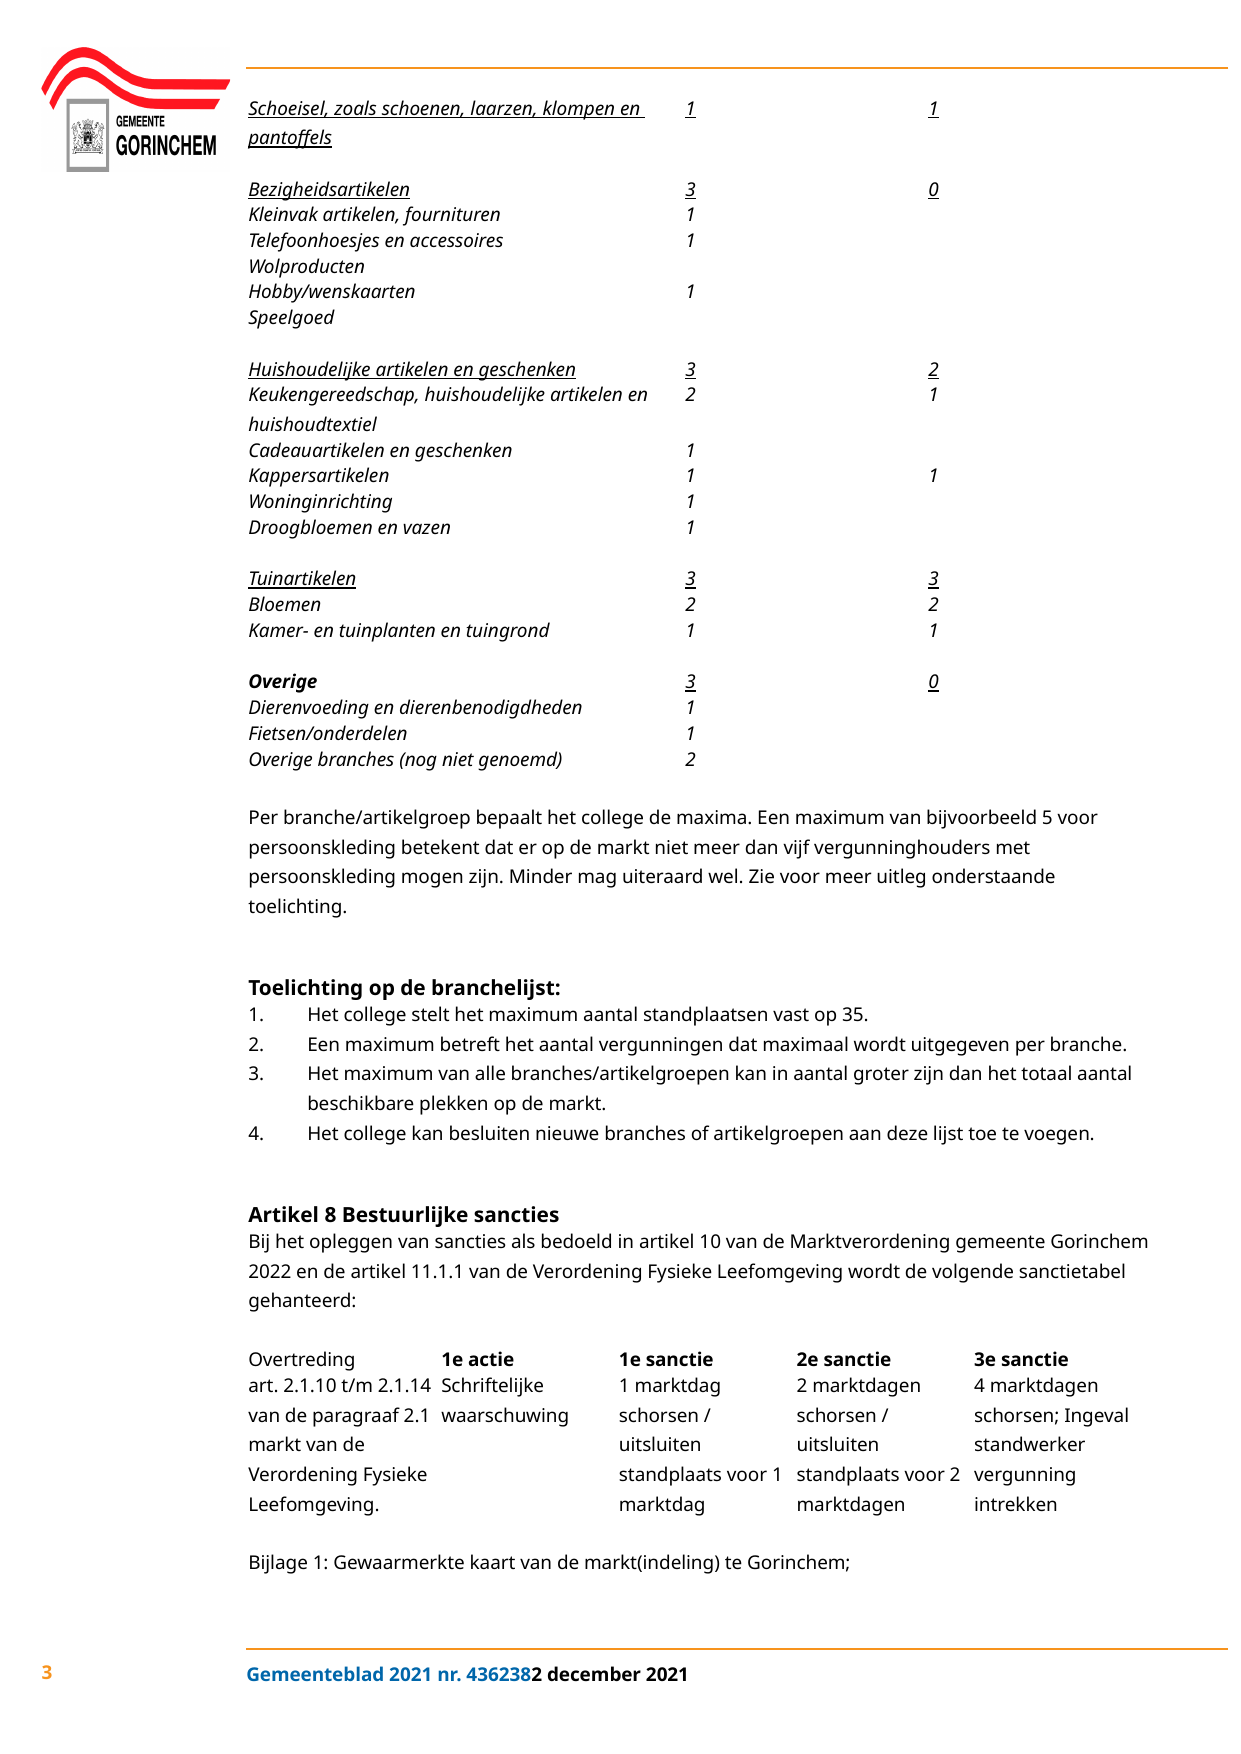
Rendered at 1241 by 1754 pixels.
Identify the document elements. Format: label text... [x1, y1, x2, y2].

table_cell Schoeisel, zoals schoenen, laarzen, klompen en pantoffels [248, 95, 685, 150]
table_cell 1 [685, 489, 928, 514]
table_cell [248, 540, 685, 566]
table_cell 1 [685, 227, 928, 253]
table_cell [928, 746, 1152, 771]
table_cell 1 marktdag schorsen / uitsluiten standplaats voor 1 marktdag [619, 1373, 796, 1516]
table_cell [928, 720, 1152, 746]
table_cell [928, 279, 1152, 304]
table_cell 1 [928, 95, 1152, 150]
table_cell Kamer- en tuinplanten en tuingrond [248, 617, 685, 643]
table_cell [928, 202, 1152, 227]
table_cell [928, 437, 1152, 463]
table_cell 1 [685, 694, 928, 720]
table_cell Cadeauartikelen en geschenken [248, 437, 685, 463]
table_cell 1 [685, 279, 928, 304]
table_cell Huishoudelijke artikelen en geschenken [248, 356, 685, 382]
table_cell 3 [928, 566, 1152, 591]
text Per branche/artikelgroep bepaalt het college de maxima. Een maximum van bijvoorbeeld 5 voor persoonskleding betekent dat er op de markt niet meer dan vijf vergunninghouders met persoonskleding mogen zijn. Minder mag uiteraard wel. Zie voor meer uitleg onderstaande toelichting. [248, 804, 1152, 919]
table_cell 2 marktdagen schorsen / uitsluiten standplaats voor 2 marktdagen [796, 1373, 974, 1516]
table_cell Overige [248, 669, 685, 694]
table_cell [685, 643, 928, 668]
table_cell 0 [928, 176, 1152, 202]
table_cell Overige branches (nog niet genoemd) [248, 746, 685, 771]
table_cell Woninginrichting [248, 489, 685, 514]
table_cell 3 [685, 669, 928, 694]
table_cell 1 [685, 95, 928, 150]
table_cell [248, 643, 685, 668]
table_cell 4 marktdagen schorsen; Ingeval standwerker vergunning intrekken [974, 1373, 1152, 1516]
table_cell Droogbloemen en vazen [248, 514, 685, 540]
table_cell [685, 253, 928, 279]
table_cell 1 [928, 617, 1152, 643]
table_header 1e sanctie [619, 1347, 796, 1372]
table_cell Schriftelijke waarschuwing [441, 1373, 619, 1516]
text Bijlage 1: Gewaarmerkte kaart van de markt(indeling) te Gorinchem; [248, 1549, 1152, 1575]
table_cell Keukengereedschap, huishoudelijke artikelen en huishoudtextiel [248, 382, 685, 437]
table_cell 1 [685, 514, 928, 540]
table_cell 3 [685, 176, 928, 202]
table_cell Speelgoed [248, 305, 685, 330]
table_cell [685, 150, 928, 176]
table_cell Bloemen [248, 591, 685, 617]
table_cell Hobby/wenskaarten [248, 279, 685, 304]
table_cell 2 [685, 746, 928, 771]
table_cell [248, 150, 685, 176]
table_cell Telefoonhoesjes en accessoires [248, 227, 685, 253]
table_cell 1 [928, 463, 1152, 488]
table_cell 2 [928, 356, 1152, 382]
table_cell Bezigheidsartikelen [248, 176, 685, 202]
table_cell [928, 489, 1152, 514]
text Artikel 8 Bestuurlijke sancties [248, 1200, 1152, 1228]
table_cell 1 [685, 463, 928, 488]
table_cell Wolproducten [248, 253, 685, 279]
text Bij het opleggen van sancties als bedoeld in artikel 10 van de Marktverordening gemeente Gorinchem 2022 en de artikel 11.1.1 van de Verordening Fysieke Leefomgeving wordt de volgende sanctietabel gehanteerd: [248, 1228, 1152, 1313]
list Het college kan besluiten nieuwe branches of artikelgroepen aan deze lijst toe te voegen. [248, 1120, 1152, 1146]
table_cell [685, 330, 928, 356]
table_cell [928, 305, 1152, 330]
table_cell 1 [928, 382, 1152, 437]
table_cell 3 [685, 356, 928, 382]
table_cell Dierenvoeding en dierenbenodigdheden [248, 694, 685, 720]
table_cell 2 [928, 591, 1152, 617]
picture [41, 47, 231, 172]
table_cell Kleinvak artikelen, fournituren [248, 202, 685, 227]
table_cell 2 [685, 382, 928, 437]
table_cell 1 [685, 617, 928, 643]
table_cell [928, 330, 1152, 356]
table_cell Fietsen/onderdelen [248, 720, 685, 746]
list Het maximum van alle branches/artikelgroepen kan in aantal groter zijn dan het totaal aantal beschikbare plekken op de markt. [248, 1061, 1152, 1116]
table_cell [248, 330, 685, 356]
table_cell 2 [685, 591, 928, 617]
table_cell 1 [685, 720, 928, 746]
table_cell Tuinartikelen [248, 566, 685, 591]
table_cell [685, 540, 928, 566]
table_cell [928, 150, 1152, 176]
table_cell [928, 227, 1152, 253]
table_cell 1 [685, 202, 928, 227]
table_header 2e sanctie [796, 1347, 974, 1372]
table_cell [685, 305, 928, 330]
table_cell 3 [685, 566, 928, 591]
table_cell 1 [685, 437, 928, 463]
list Het college stelt het maximum aantal standplaatsen vast op 35. [248, 1001, 1152, 1027]
table_cell Kappersartikelen [248, 463, 685, 488]
table_header Overtreding [248, 1347, 441, 1372]
table_cell [928, 253, 1152, 279]
table_cell 0 [928, 669, 1152, 694]
table_cell [928, 540, 1152, 566]
table_header 3e sanctie [974, 1347, 1152, 1372]
table_cell [928, 694, 1152, 720]
table_cell [928, 514, 1152, 540]
table_cell art. 2.1.10 t/m 2.1.14 van de paragraaf 2.1 markt van de Verordening Fysieke Leefomgeving. [248, 1373, 441, 1516]
table_cell [928, 643, 1152, 668]
table_header 1e actie [441, 1347, 619, 1372]
list Een maximum betreft het aantal vergunningen dat maximaal wordt uitgegeven per branche. [248, 1031, 1152, 1057]
text Toelichting op de branchelijst: [248, 973, 1152, 1001]
